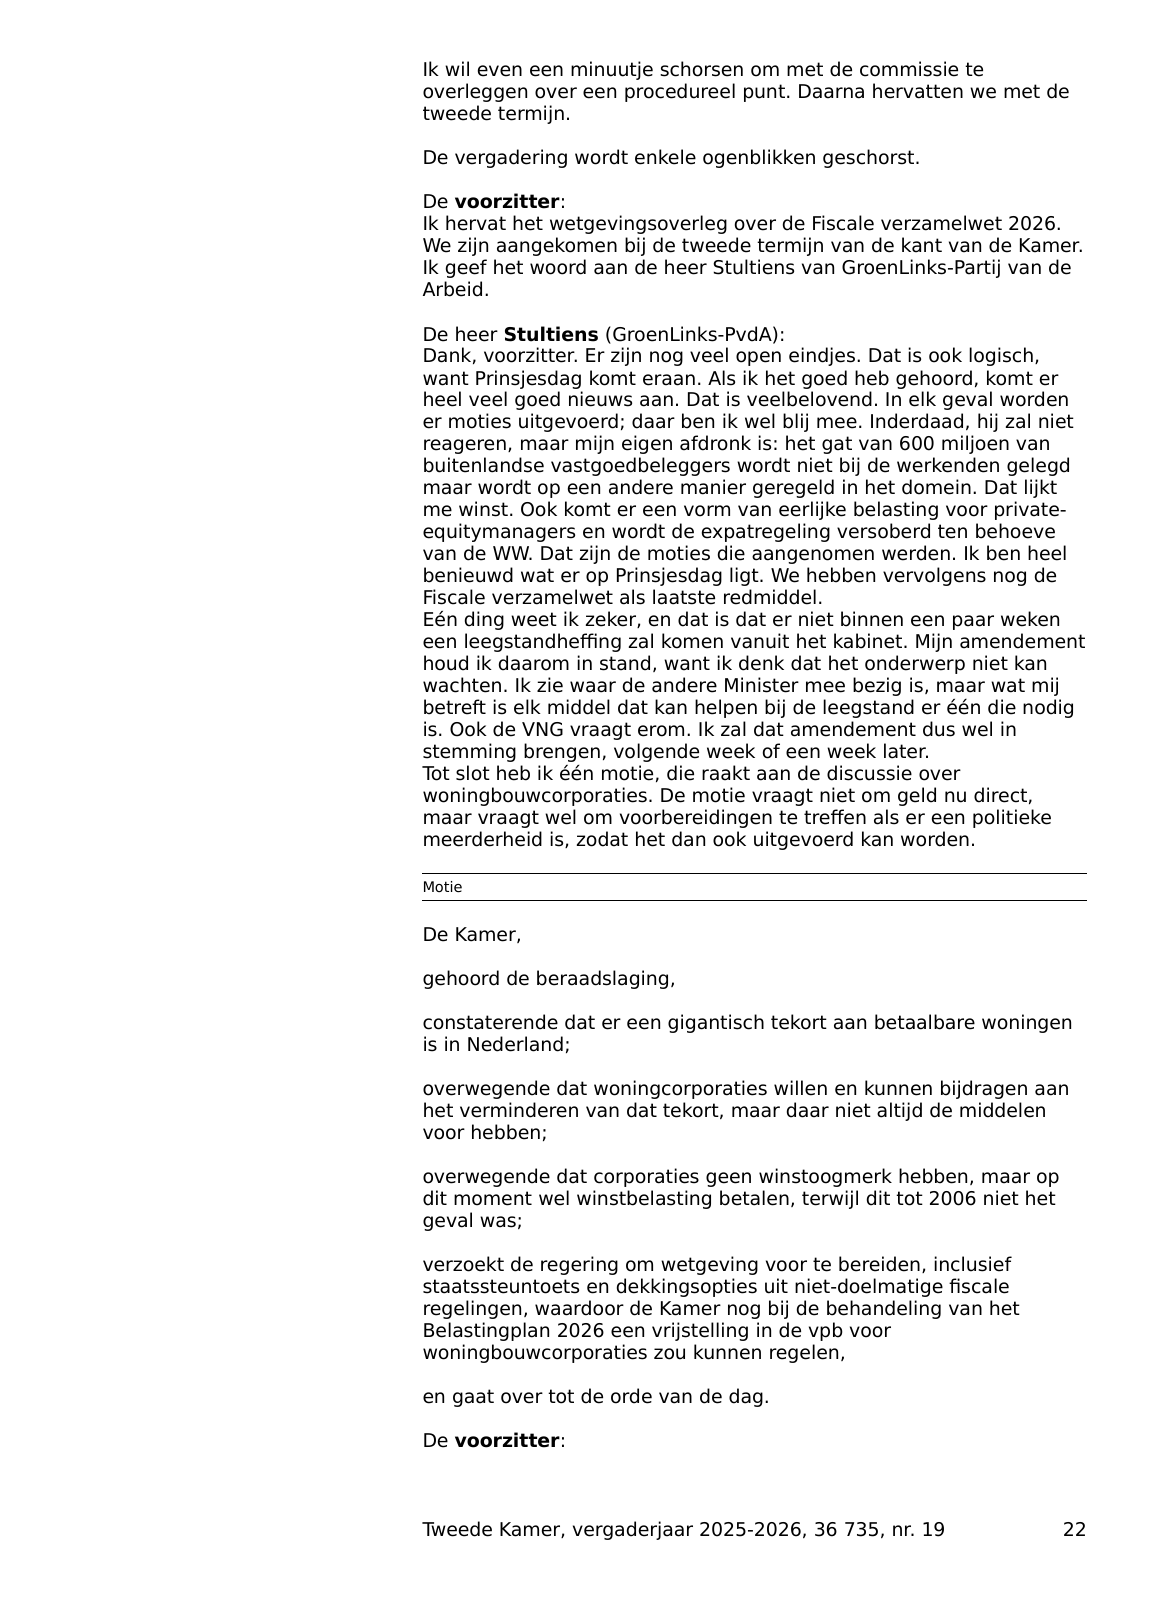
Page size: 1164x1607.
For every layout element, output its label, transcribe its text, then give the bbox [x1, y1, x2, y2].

text Dank, voorzitter. Er zijn nog veel open eindjes. Dat is ook logisch, want Prinsjesdag komt eraan. Als ik het goed heb gehoord, komt er heel veel goed nieuws aan. Dat is veelbelovend. In elk geval worden er moties uitgevoerd; daar ben ik wel blij mee. Inderdaad, hij zal niet reageren, maar mijn eigen afdronk is: het gat van 600 miljoen van buitenlandse vastgoedbeleggers wordt niet bij de werkenden gelegd maar wordt op een andere manier geregeld in het domein. Dat lijkt me winst. Ook komt er een vorm van eerlijke belasting voor private-equitymanagers en wordt de expatregeling versoberd ten behoeve van de WW. Dat zijn de moties die aangenomen werden. Ik ben heel benieuwd wat er op Prinsjesdag ligt. We hebben vervolgens nog de Fiscale verzamelwet als laatste redmiddel. [422, 345, 1087, 609]
text De voorzitter: [422, 1430, 1087, 1452]
text en gaat over tot de orde van de dag. [422, 1386, 1087, 1408]
text De heer Stultiens (GroenLinks-PvdA): [422, 323, 1087, 345]
text verzoekt de regering om wetgeving voor te bereiden, inclusief staatssteuntoets en dekkingsopties uit niet-doelmatige fiscale regelingen, waardoor de Kamer nog bij de behandeling van het Belastingplan 2026 een vrijstelling in de vpb voor woningbouwcorporaties zou kunnen regelen, [422, 1254, 1087, 1364]
table_header Motie [422, 874, 1087, 900]
text constaterende dat er een gigantisch tekort aan betaalbare woningen is in Nederland; [422, 1012, 1087, 1056]
text Eén ding weet ik zeker, en dat is dat er niet binnen een paar weken een leegstandheffing zal komen vanuit het kabinet. Mijn amendement houd ik daarom in stand, want ik denk dat het onderwerp niet kan wachten. Ik zie waar de andere Minister mee bezig is, maar wat mij betreft is elk middel dat kan helpen bij de leegstand er één die nodig is. Ook de VNG vraagt erom. Ik zal dat amendement dus wel in stemming brengen, volgende week of een week later. [422, 609, 1087, 763]
text overwegende dat corporaties geen winstoogmerk hebben, maar op dit moment wel winstbelasting betalen, terwijl dit tot 2006 niet het geval was; [422, 1166, 1087, 1232]
text Ik wil even een minuutje schorsen om met de commissie te overleggen over een procedureel punt. Daarna hervatten we met de tweede termijn. [422, 59, 1087, 125]
text Tot slot heb ik één motie, die raakt aan de discussie over woningbouwcorporaties. De motie vraagt niet om geld nu direct, maar vraagt wel om voorbereidingen te treffen als er een politieke meerderheid is, zodat het dan ook uitgevoerd kan worden. [422, 763, 1087, 851]
text De Kamer, [422, 923, 1087, 945]
text overwegende dat woningcorporaties willen en kunnen bijdragen aan het verminderen van dat tekort, maar daar niet altijd de middelen voor hebben; [422, 1078, 1087, 1144]
text De vergadering wordt enkele ogenblikken geschorst. [422, 147, 1087, 169]
text gehoord de beraadslaging, [422, 968, 1087, 989]
text Ik hervat het wetgevingsoverleg over de Fiscale verzamelwet 2026. We zijn aangekomen bij de tweede termijn van de kant van de Kamer. Ik geef het woord aan de heer Stultiens van GroenLinks-Partij van de Arbeid. [422, 213, 1087, 301]
text De voorzitter: [422, 191, 1087, 213]
